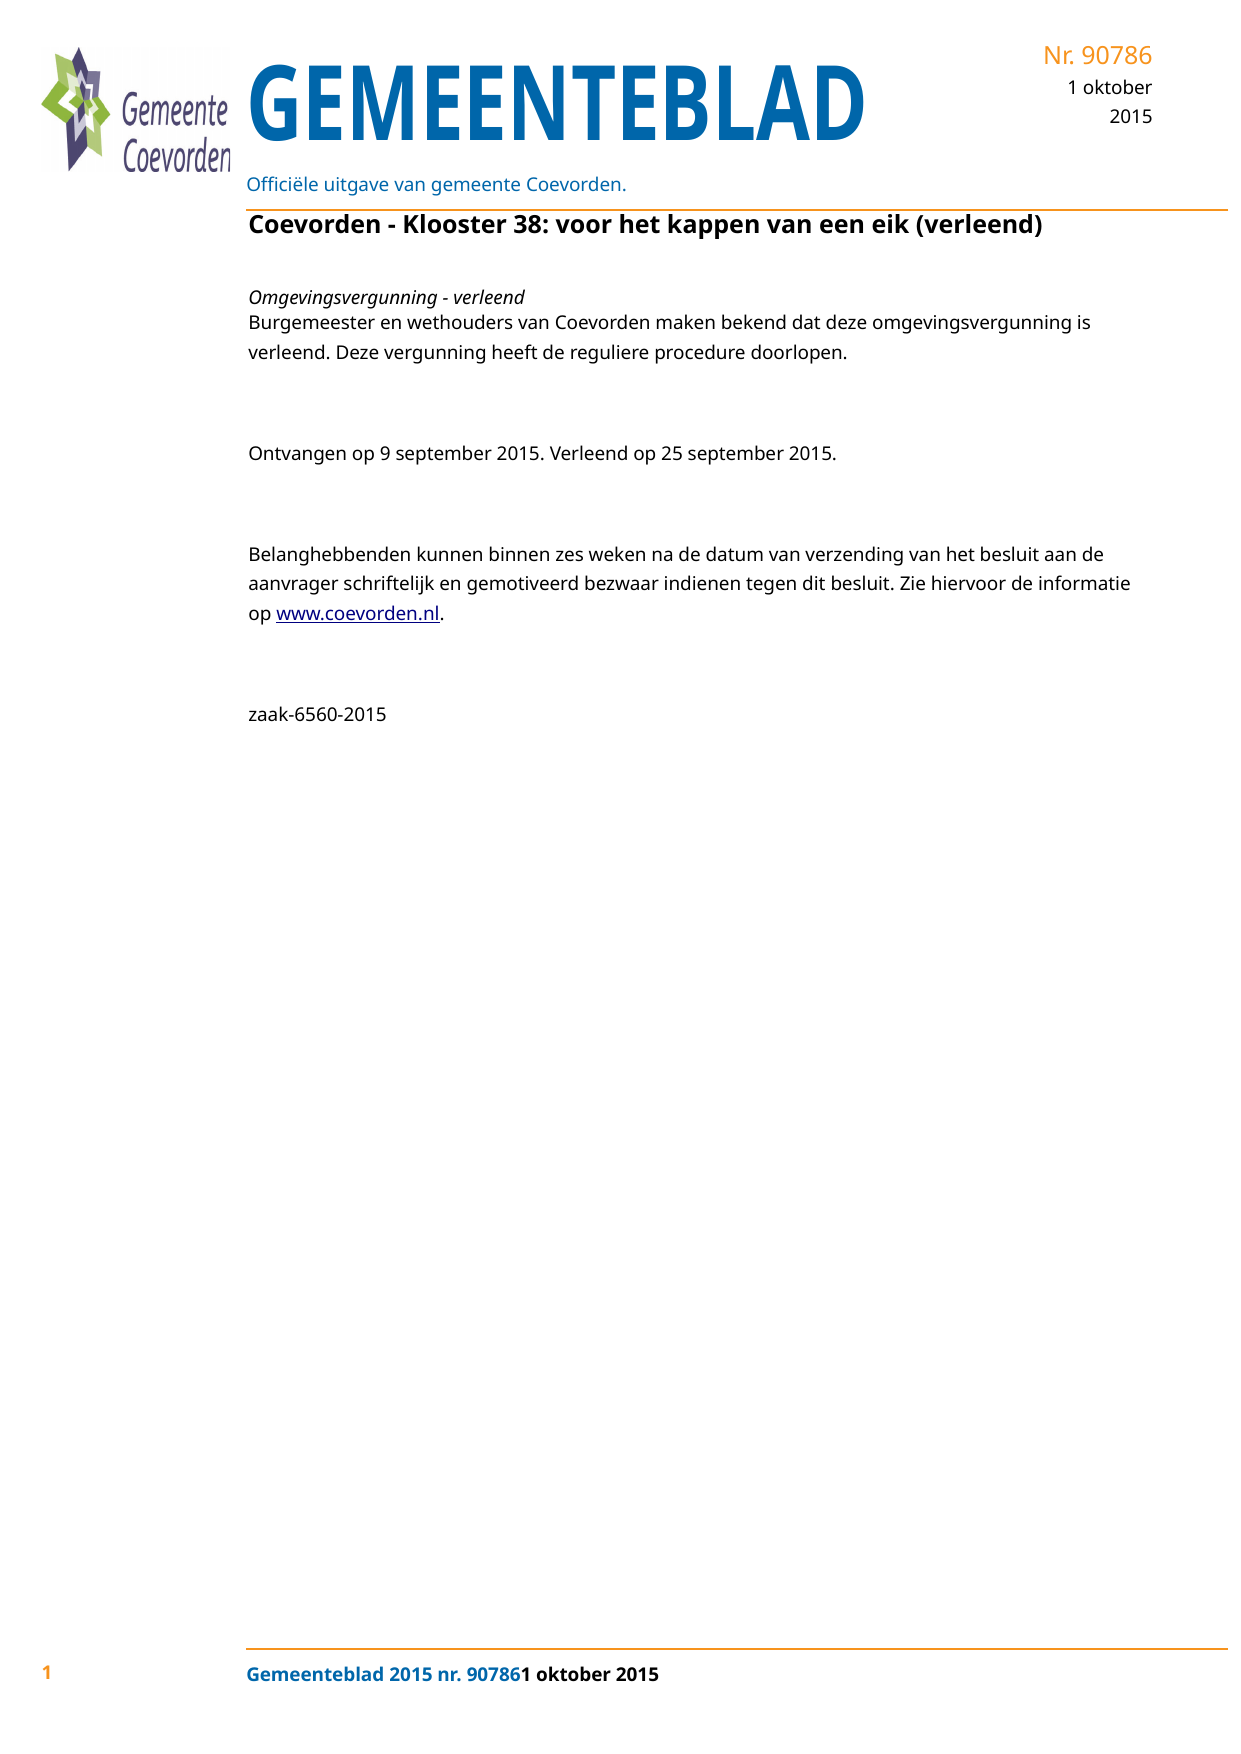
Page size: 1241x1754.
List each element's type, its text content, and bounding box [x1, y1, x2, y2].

picture [41, 47, 231, 172]
text Coevorden - Klooster 38: voor het kappen van een eik (verleend) [248, 211, 1152, 241]
text Ontvangen op 9 september 2015. Verleend op 25 september 2015. [248, 440, 1152, 466]
text zaak-6560-2015 [248, 701, 1152, 727]
text Belanghebbenden kunnen binnen zes weken na de datum van verzending van het besluit aan de aanvrager schriftelijk en gemotiveerd bezwaar indienen tegen dit besluit. Zie hiervoor de informatie op www.coevorden.nl. [248, 541, 1152, 626]
text Burgemeester en wethouders van Coevorden maken bekend dat deze omgevingsvergunning is verleend. Deze vergunning heeft de reguliere procedure doorlopen. [248, 309, 1152, 365]
text Omgevingsvergunning - verleend [248, 284, 1152, 309]
